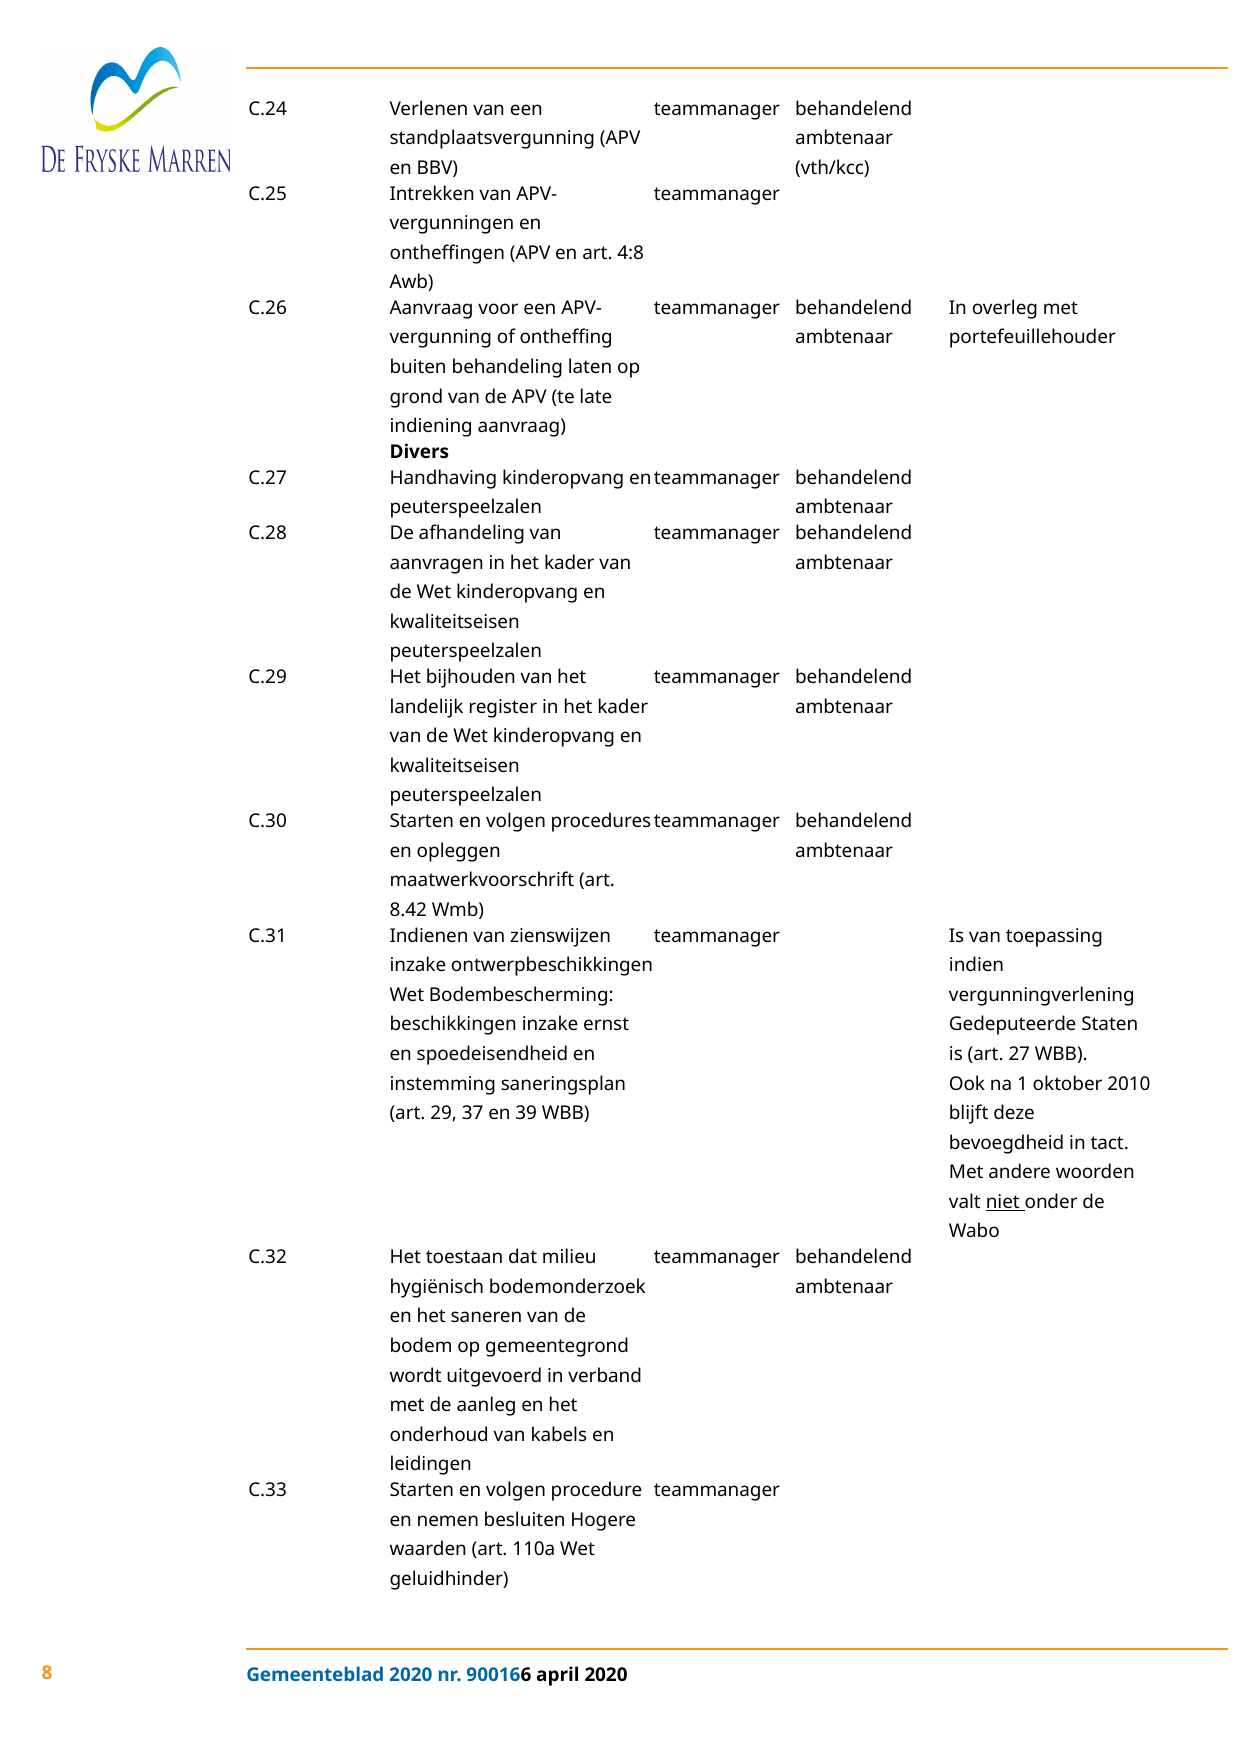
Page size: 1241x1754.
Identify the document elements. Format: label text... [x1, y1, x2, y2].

table_cell behandelend ambtenaar [795, 663, 949, 807]
table_cell behandelend ambtenaar (vth/kcc) [795, 95, 949, 180]
table_cell teammanager [654, 294, 795, 438]
table_cell Aanvraag voor een APV-vergunning of ontheffing buiten behandeling laten op grond van de APV (te late indiening aanvraag) [389, 294, 654, 438]
table_cell behandelend ambtenaar [795, 464, 949, 519]
table_cell C.32 [248, 1244, 389, 1476]
table_cell Is van toepassing indien vergunningverlening Gedeputeerde Staten is (art. 27 WBB). Ook na 1 oktober 2010 blijft deze bevoegdheid in tact. Met andere woorden valt niet onder de Wabo [949, 922, 1152, 1243]
table_cell [949, 519, 1152, 663]
table_cell [795, 1476, 949, 1591]
table_cell teammanager [654, 922, 795, 1243]
table_cell C.30 [248, 808, 389, 922]
table_cell Starten en volgen procedures en opleggen maatwerkvoorschrift (art. 8.42 Wmb) [389, 808, 654, 922]
table_cell C.28 [248, 519, 389, 663]
table_cell C.26 [248, 294, 389, 438]
table_cell [795, 922, 949, 1243]
table_cell C.27 [248, 464, 389, 519]
table_cell C.25 [248, 180, 389, 294]
table_cell Handhaving kinderopvang en peuterspeelzalen [389, 464, 654, 519]
table_cell [949, 464, 1152, 519]
table_cell behandelend ambtenaar [795, 808, 949, 922]
table_cell Het bijhouden van het landelijk register in het kader van de Wet kinderopvang en kwaliteitseisen peuterspeelzalen [389, 663, 654, 807]
table_cell Divers [389, 438, 654, 464]
table_cell [795, 180, 949, 294]
table_cell teammanager [654, 180, 795, 294]
table_cell [949, 663, 1152, 807]
table_cell [949, 808, 1152, 922]
table_cell Intrekken van APV-vergunningen en ontheffingen (APV en art. 4:8 Awb) [389, 180, 654, 294]
table_cell [949, 1476, 1152, 1591]
table_cell In overleg met portefeuillehouder [949, 294, 1152, 438]
table_cell teammanager [654, 663, 795, 807]
table_cell Starten en volgen procedure en nemen besluiten Hogere waarden (art. 110a Wet geluidhinder) [389, 1476, 654, 1591]
table_cell teammanager [654, 519, 795, 663]
table_cell Indienen van zienswijzen inzake ontwerpbeschikkingen Wet Bodembescherming: beschikkingen inzake ernst en spoedeisendheid en instemming saneringsplan (art. 29, 37 en 39 WBB) [389, 922, 654, 1243]
table_cell C.33 [248, 1476, 389, 1591]
table_cell behandelend ambtenaar [795, 519, 949, 663]
table_cell [949, 180, 1152, 294]
table_cell [795, 438, 949, 464]
table_cell behandelend ambtenaar [795, 294, 949, 438]
table_cell C.31 [248, 922, 389, 1243]
table_cell teammanager [654, 1476, 795, 1591]
table_cell teammanager [654, 95, 795, 180]
table_cell [248, 438, 389, 464]
table_cell teammanager [654, 808, 795, 922]
table_cell De afhandeling van aanvragen in het kader van de Wet kinderopvang en kwaliteitseisen peuterspeelzalen [389, 519, 654, 663]
table_cell [654, 438, 795, 464]
table_cell teammanager [654, 1244, 795, 1476]
table_cell C.24 [248, 95, 389, 180]
table_cell teammanager [654, 464, 795, 519]
table_cell behandelend ambtenaar [795, 1244, 949, 1476]
table_cell Verlenen van een standplaatsvergunning (APV en BBV) [389, 95, 654, 180]
table_cell [949, 438, 1152, 464]
table_cell C.29 [248, 663, 389, 807]
picture [41, 47, 231, 172]
table_cell [949, 1244, 1152, 1476]
table_cell [949, 95, 1152, 180]
table_cell Het toestaan dat milieu hygiënisch bodemonderzoek en het saneren van de bodem op gemeentegrond wordt uitgevoerd in verband met de aanleg en het onderhoud van kabels en leidingen [389, 1244, 654, 1476]
